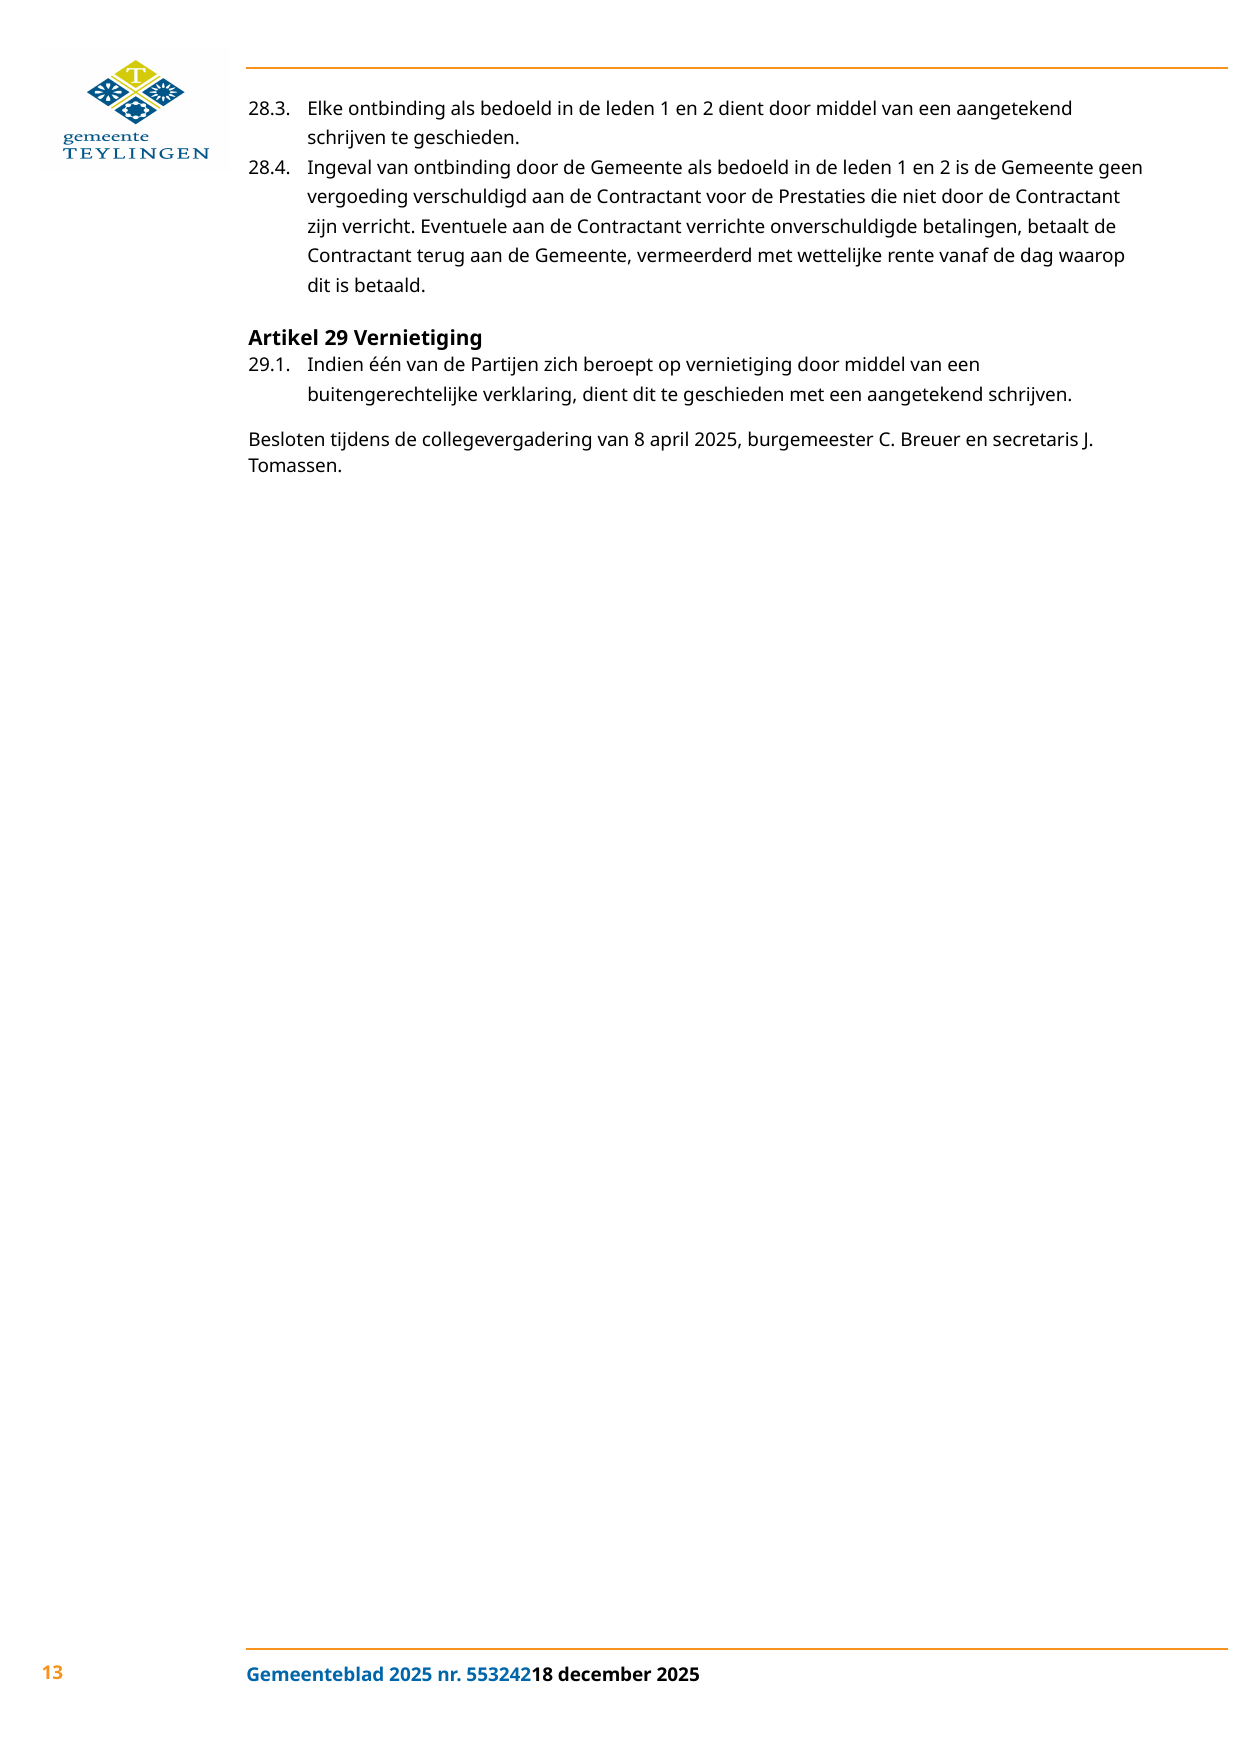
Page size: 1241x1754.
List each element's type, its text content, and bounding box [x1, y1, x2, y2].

text Artikel 29 Vernietiging [248, 323, 1152, 351]
list Elke ontbinding als bedoeld in de leden 1 en 2 dient door middel van een aangetekend schrijven te geschieden. [248, 95, 1152, 150]
list Ingeval van ontbinding door de Gemeente als bedoeld in de leden 1 en 2 is de Gemeente geen vergoeding verschuldigd aan de Contractant voor de Prestaties die niet door de Contractant zijn verricht. Eventuele aan de Contractant verrichte onverschuldigde betalingen, betaalt de Contractant terug aan de Gemeente, vermeerderd met wettelijke rente vanaf de dag waarop dit is betaald. [248, 154, 1152, 298]
picture [41, 47, 231, 172]
list Indien één van de Partijen zich beroept op vernietiging door middel van een buitengerechtelijke verklaring, dient dit te geschieden met een aangetekend schrijven. [248, 351, 1152, 406]
text Besloten tijdens de collegevergadering van 8 april 2025, burgemeester C. Breuer en secretaris J. Tomassen. [248, 426, 1152, 478]
